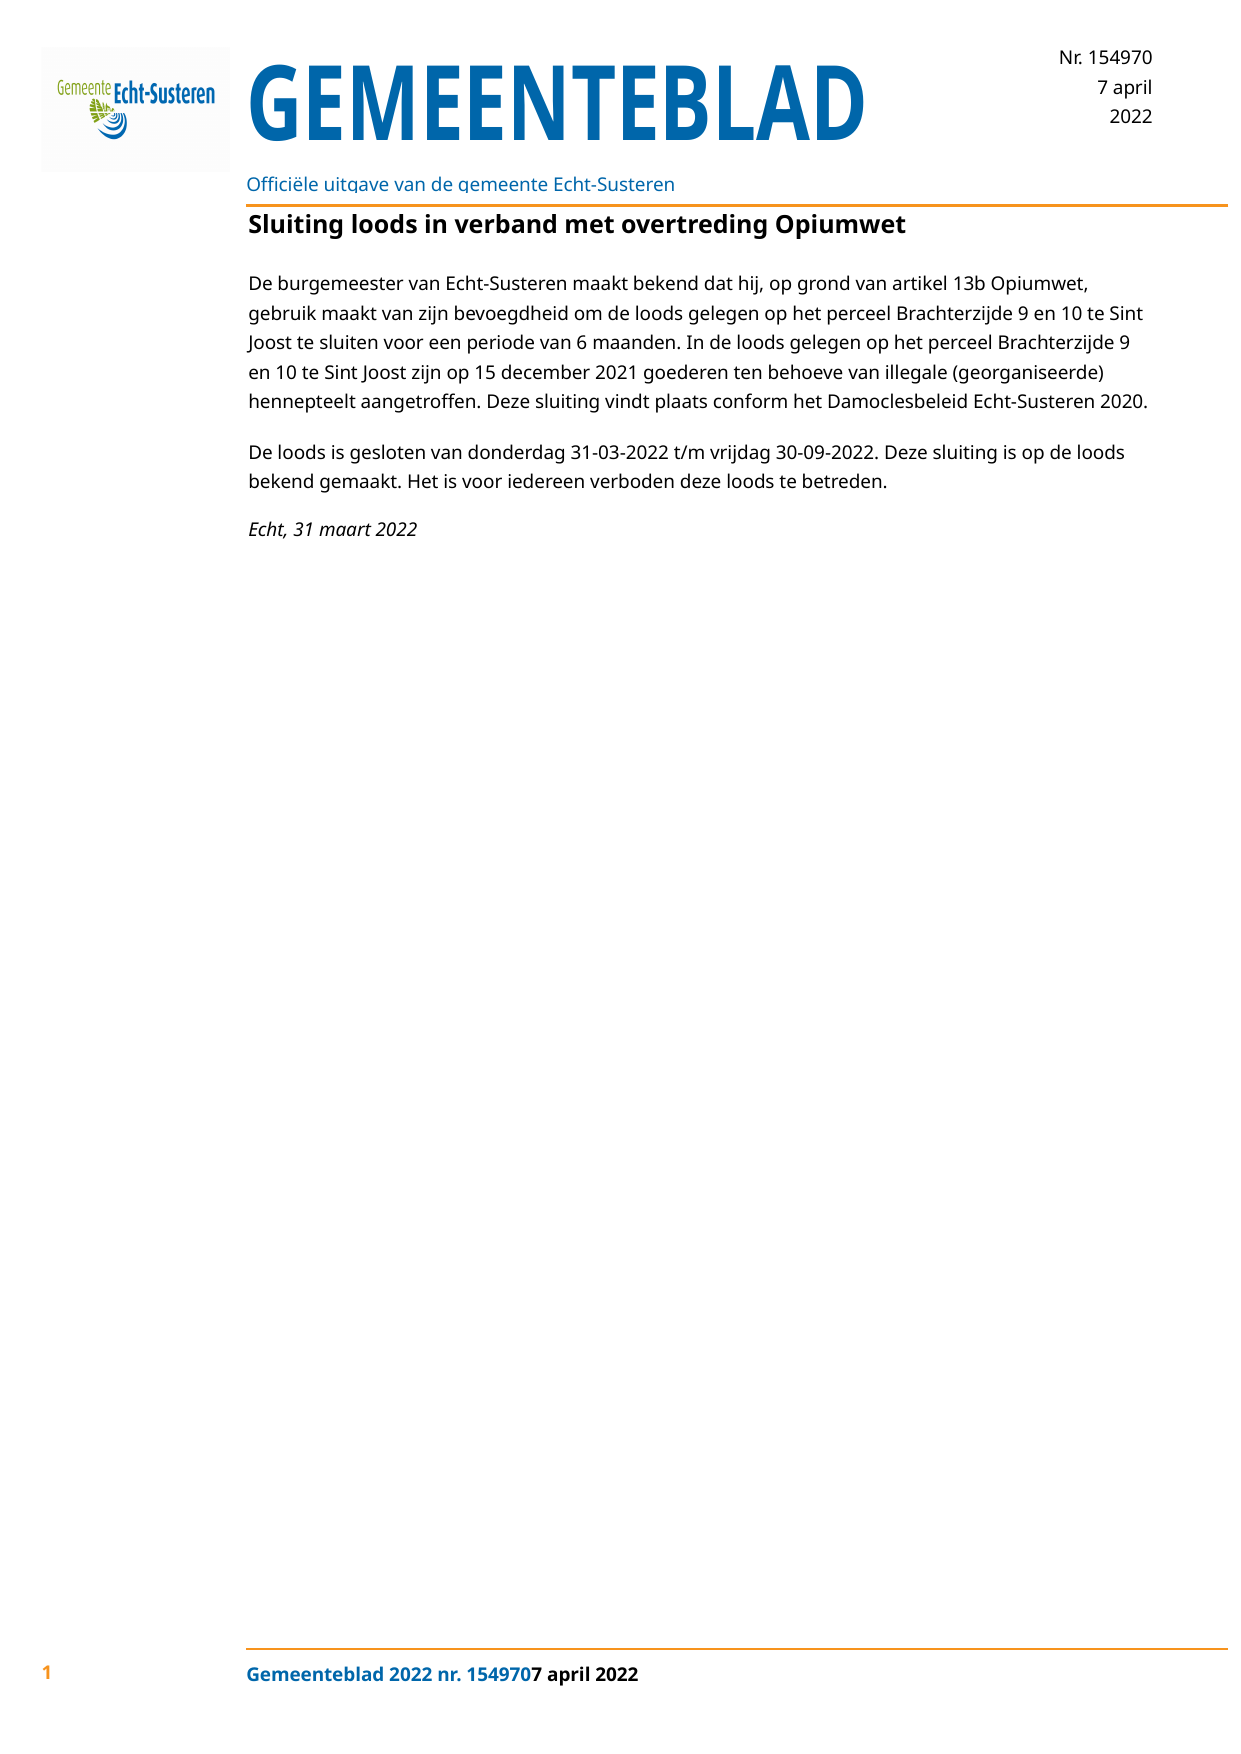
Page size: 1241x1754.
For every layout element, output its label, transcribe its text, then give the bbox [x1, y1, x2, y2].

text Sluiting loods in verband met overtreding Opiumwet [248, 207, 1152, 241]
text De loods is gesloten van donderdag 31-03-2022 t/m vrijdag 30-09-2022. Deze sluiting is op de loods bekend gemaakt. Het is voor iedereen verboden deze loods te betreden. [248, 439, 1152, 494]
text De burgemeester van Echt-Susteren maakt bekend dat hij, op grond van artikel 13b Opiumwet, gebruik maakt van zijn bevoegdheid om de loods gelegen op het perceel Brachterzijde 9 en 10 te Sint Joost te sluiten voor een periode van 6 maanden. In de loods gelegen op het perceel Brachterzijde 9 en 10 te Sint Joost zijn op 15 december 2021 goederen ten behoeve van illegale (georganiseerde) hennepteelt aangetroffen. Deze sluiting vindt plaats conform het Damoclesbeleid Echt-Susteren 2020. [248, 270, 1152, 414]
text Echt, 31 maart 2022 [248, 516, 1152, 542]
picture [41, 47, 231, 172]
